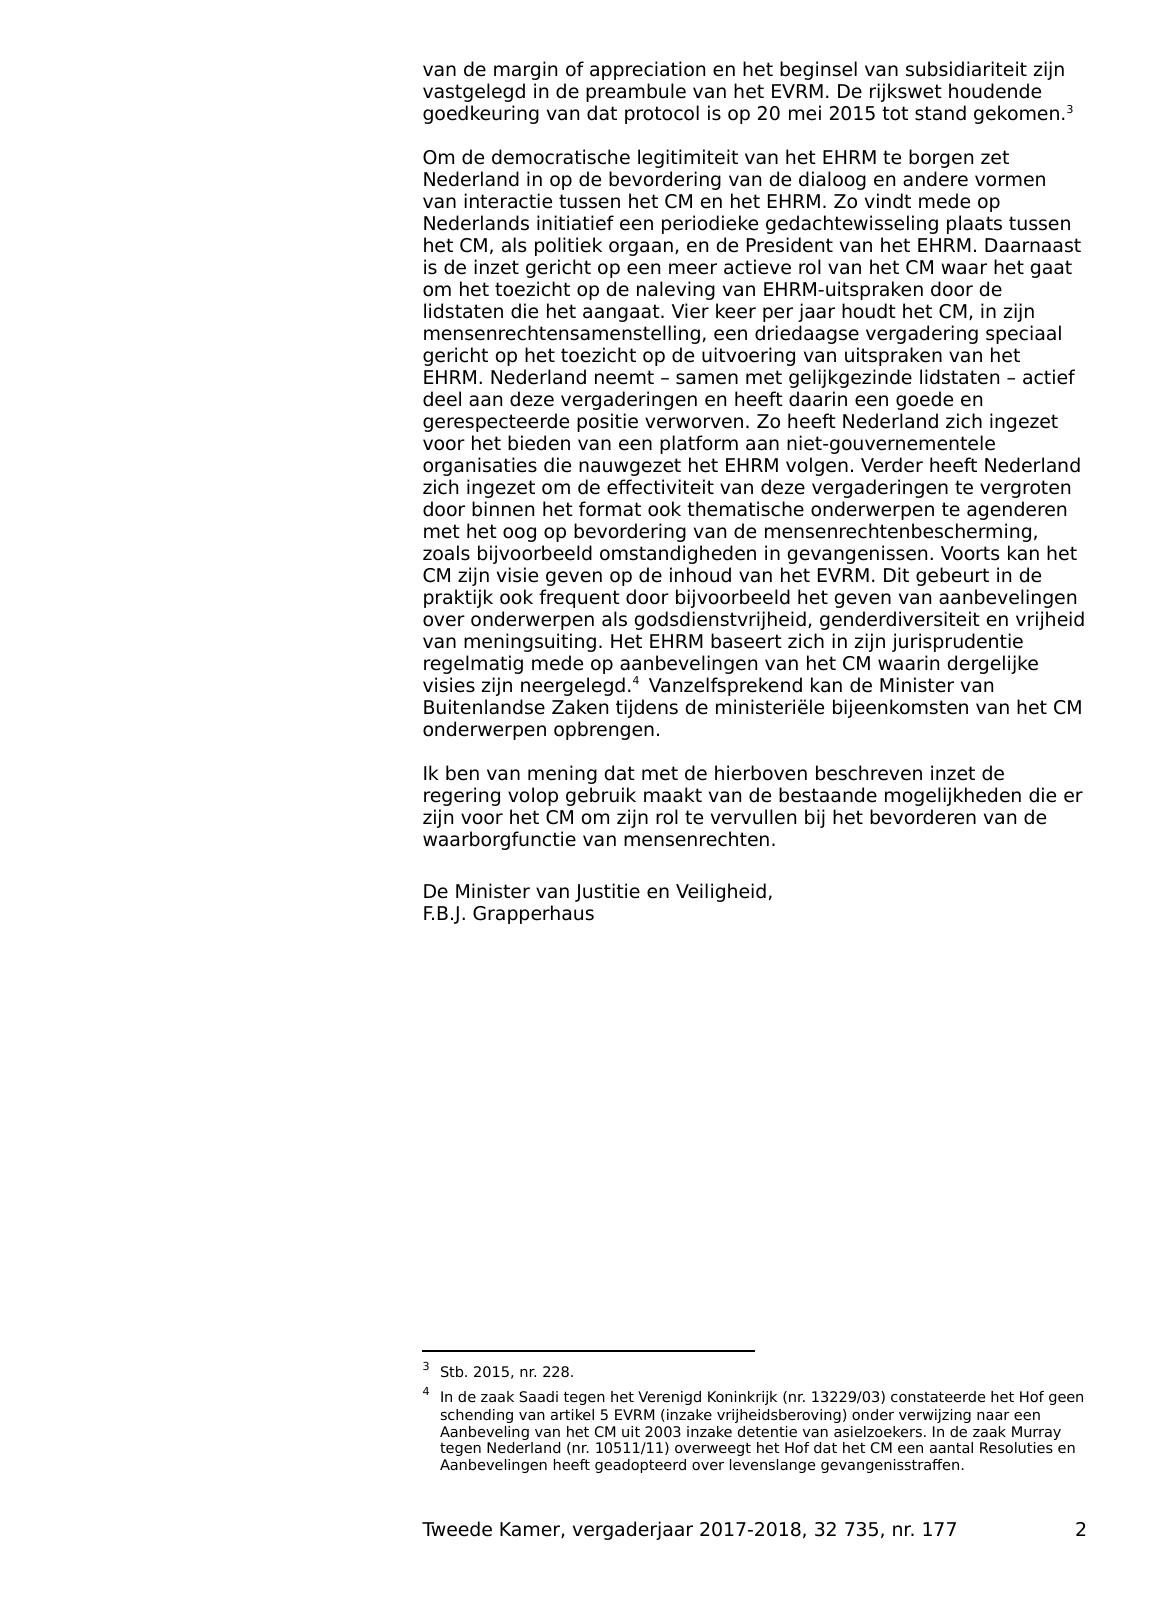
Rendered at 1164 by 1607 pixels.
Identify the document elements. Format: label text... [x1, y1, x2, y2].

text De Minister van Justitie en Veiligheid, F.B.J. Grapperhaus [422, 881, 1087, 925]
text Stb. 2015, nr. 228. [422, 1360, 1087, 1382]
text Om de democratische legitimiteit van het EHRM te borgen zet Nederland in op de bevordering van de dialoog en andere vormen van interactie tussen het CM en het EHRM. Zo vindt mede op Nederlands initiatief een periodieke gedachtewisseling plaats tussen het CM, als politiek orgaan, en de President van het EHRM. Daarnaast is de inzet gericht op een meer actieve rol van het CM waar het gaat om het toezicht op de naleving van EHRM-uitspraken door de lidstaten die het aangaat. Vier keer per jaar houdt het CM, in zijn mensenrechtensamenstelling, een driedaagse vergadering speciaal gericht op het toezicht op de uitvoering van uitspraken van het EHRM. Nederland neemt – samen met gelijkgezinde lidstaten – actief deel aan deze vergaderingen en heeft daarin een goede en gerespecteerde positie verworven. Zo heeft Nederland zich ingezet voor het bieden van een platform aan niet-gouvernementele organisaties die nauwgezet het EHRM volgen. Verder heeft Nederland zich ingezet om de effectiviteit van deze vergaderingen te vergroten door binnen het format ook thematische onderwerpen te agenderen met het oog op bevordering van de mensenrechtenbescherming, zoals bijvoorbeeld omstandigheden in gevangenissen. Voorts kan het CM zijn visie geven op de inhoud van het EVRM. Dit gebeurt in de praktijk ook frequent door bijvoorbeeld het geven van aanbevelingen over onderwerpen als godsdienstvrijheid, genderdiversiteit en vrijheid van meningsuiting. Het EHRM baseert zich in zijn jurisprudentie regelmatig mede op aanbevelingen van het CM waarin dergelijke visies zijn neergelegd. Vanzelfsprekend kan de Minister van Buitenlandse Zaken tijdens de ministeriële bijeenkomsten van het CM onderwerpen opbrengen. [422, 147, 1087, 741]
text In de zaak Saadi tegen het Verenigd Koninkrijk (nr. 13229/03) constateerde het Hof geen schending van artikel 5 EVRM (inzake vrijheidsberoving) onder verwijzing naar een Aanbeveling van het CM uit 2003 inzake detentie van asielzoekers. In de zaak Murray tegen Nederland (nr. 10511/11) overweegt het Hof dat het CM een aantal Resoluties en Aanbevelingen heeft geadopteerd over levenslange gevangenisstraffen. [422, 1385, 1087, 1474]
text van de margin of appreciation en het beginsel van subsidiariteit zijn vastgelegd in de preambule van het EVRM. De rijkswet houdende goedkeuring van dat protocol is op 20 mei 2015 tot stand gekomen. [422, 59, 1087, 125]
text Ik ben van mening dat met de hierboven beschreven inzet de regering volop gebruik maakt van de bestaande mogelijkheden die er zijn voor het CM om zijn rol te vervullen bij het bevorderen van de waarborgfunctie van mensenrechten. [422, 763, 1087, 851]
